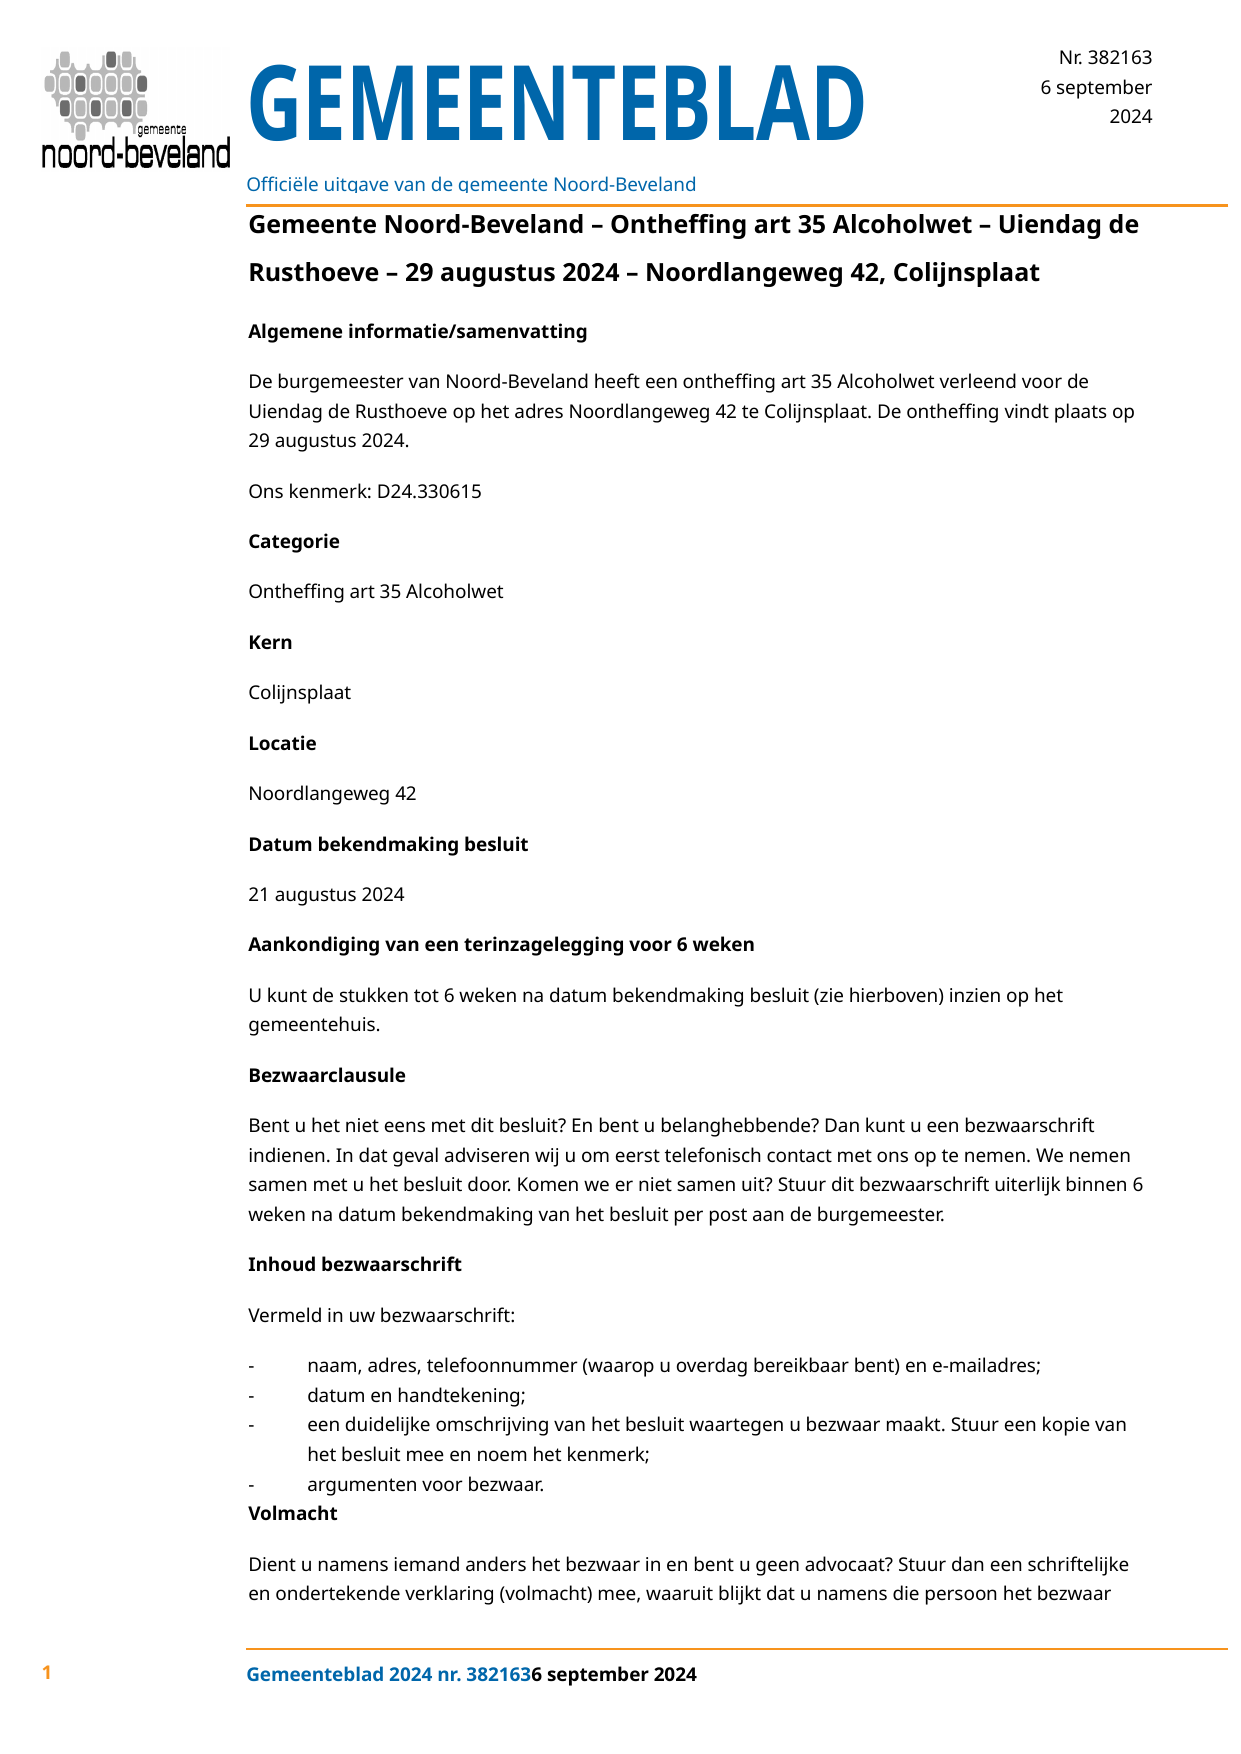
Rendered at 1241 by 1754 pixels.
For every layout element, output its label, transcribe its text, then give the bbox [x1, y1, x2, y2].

text Vermeld in uw bezwaarschrift: [248, 1302, 1152, 1328]
text Inhoud bezwaarschrift [248, 1252, 1152, 1277]
text 21 augustus 2024 [248, 881, 1152, 907]
list argumenten voor bezwaar. [248, 1471, 1152, 1497]
text Gemeente Noord-Beveland – Ontheffing art 35 Alcoholwet – Uiendag de Rusthoeve – 29 augustus 2024 – Noordlangeweg 42, Colijnsplaat [248, 207, 1152, 288]
list een duidelijke omschrijving van het besluit waartegen u bezwaar maakt. Stuur een kopie van het besluit mee en noem het kenmerk; [248, 1412, 1152, 1467]
text Datum bekendmaking besluit [248, 831, 1152, 857]
text Bent u het niet eens met dit besluit? En bent u belanghebbende? Dan kunt u een bezwaarschrift indienen. In dat geval adviseren wij u om eerst telefonisch contact met ons op te nemen. We nemen samen met u het besluit door. Komen we er niet samen uit? Stuur dit bezwaarschrift uiterlijk binnen 6 weken na datum bekendmaking van het besluit per post aan de burgemeester. [248, 1112, 1152, 1227]
text Bezwaarclausule [248, 1062, 1152, 1088]
text Noordlangeweg 42 [248, 780, 1152, 806]
text Kern [248, 629, 1152, 655]
list datum en handtekening; [248, 1382, 1152, 1408]
text Dient u namens iemand anders het bezwaar in en bent u geen advocaat? Stuur dan een schriftelijke en ondertekende verklaring (volmacht) mee, waaruit blijkt dat u namens die persoon het bezwaar [248, 1551, 1152, 1606]
text Ontheffing art 35 Alcoholwet [248, 579, 1152, 604]
text Algemene informatie/samenvatting [248, 318, 1152, 344]
text De burgemeester van Noord-Beveland heeft een ontheffing art 35 Alcoholwet verleend voor de Uiendag de Rusthoeve op het adres Noordlangeweg 42 te Colijnsplaat. De ontheffing vindt plaats op 29 augustus 2024. [248, 368, 1152, 453]
text Colijnsplaat [248, 679, 1152, 705]
list naam, adres, telefoonnummer (waarop u overdag bereikbaar bent) en e-mailadres; [248, 1352, 1152, 1378]
text Aankondiging van een terinzagelegging voor 6 weken [248, 932, 1152, 957]
text Volmacht [248, 1500, 1152, 1526]
picture [41, 47, 231, 172]
text Ons kenmerk: D24.330615 [248, 478, 1152, 504]
text Categorie [248, 528, 1152, 554]
text U kunt de stukken tot 6 weken na datum bekendmaking besluit (zie hierboven) inzien op het gemeentehuis. [248, 982, 1152, 1037]
text Locatie [248, 730, 1152, 756]
